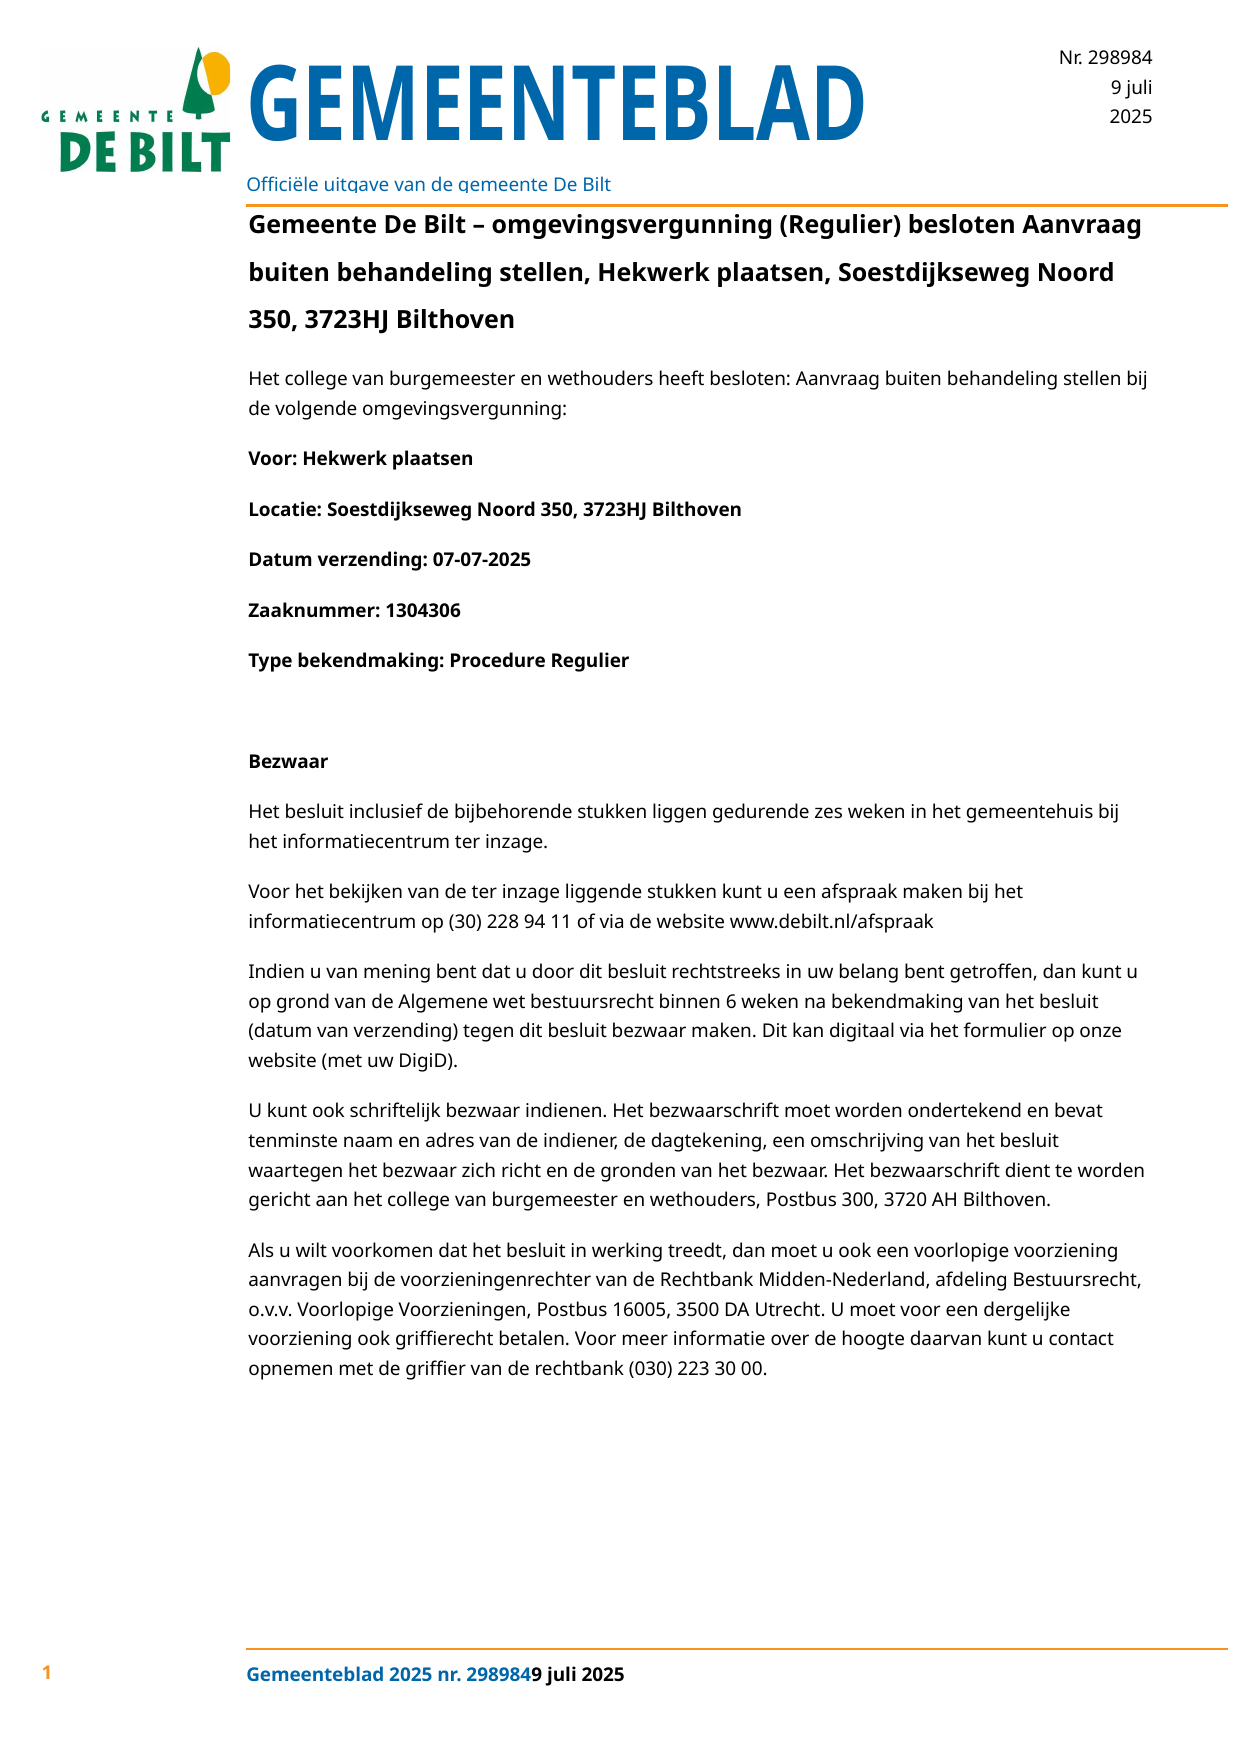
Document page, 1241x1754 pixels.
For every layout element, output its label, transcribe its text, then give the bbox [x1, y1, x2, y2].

text Als u wilt voorkomen dat het besluit in werking treedt, dan moet u ook een voorlopige voorziening aanvragen bij de voorzieningenrechter van de Rechtbank Midden-Nederland, afdeling Bestuursrecht, o.v.v. Voorlopige Voorzieningen, Postbus 16005, 3500 DA Utrecht. U moet voor een dergelijke voorziening ook griffierecht betalen. Voor meer informatie over de hoogte daarvan kunt u contact opnemen met de griffier van de rechtbank (030) 223 30 00. [248, 1237, 1152, 1381]
text Indien u van mening bent dat u door dit besluit rechtstreeks in uw belang bent getroffen, dan kunt u op grond van de Algemene wet bestuursrecht binnen 6 weken na bekendmaking van het besluit (datum van verzending) tegen dit besluit bezwaar maken. Dit kan digitaal via het formulier op onze website (met uw DigiD). [248, 958, 1152, 1073]
text Locatie: Soestdijkseweg Noord 350, 3723HJ Bilthoven [248, 496, 1152, 522]
text Zaaknummer: 1304306 [248, 597, 1152, 622]
text Het college van burgemeester en wethouders heeft besloten: Aanvraag buiten behandeling stellen bij de volgende omgevingsvergunning: [248, 366, 1152, 421]
text U kunt ook schriftelijk bezwaar indienen. Het bezwaarschrift moet worden ondertekend en bevat tenminste naam en adres van de indiener, de dagtekening, een omschrijving van het besluit waartegen het bezwaar zich richt en de gronden van het bezwaar. Het bezwaarschrift dient te worden gericht aan het college van burgemeester en wethouders, Postbus 300, 3720 AH Bilthoven. [248, 1098, 1152, 1212]
picture [41, 47, 231, 172]
text Bezwaar [248, 748, 1152, 774]
text Type bekendmaking: Procedure Regulier [248, 647, 1152, 673]
text Het besluit inclusief de bijbehorende stukken liggen gedurende zes weken in het gemeentehuis bij het informatiecentrum ter inzage. [248, 798, 1152, 854]
text Datum verzending: 07-07-2025 [248, 546, 1152, 572]
text Gemeente De Bilt – omgevingsvergunning (Regulier) besloten Aanvraag buiten behandeling stellen, Hekwerk plaatsen, Soestdijkseweg Noord 350, 3723HJ Bilthoven [248, 207, 1152, 336]
text Voor: Hekwerk plaatsen [248, 446, 1152, 471]
text Voor het bekijken van de ter inzage liggende stukken kunt u een afspraak maken bij het informatiecentrum op (30) 228 94 11 of via de website www.debilt.nl/afspraak [248, 878, 1152, 934]
